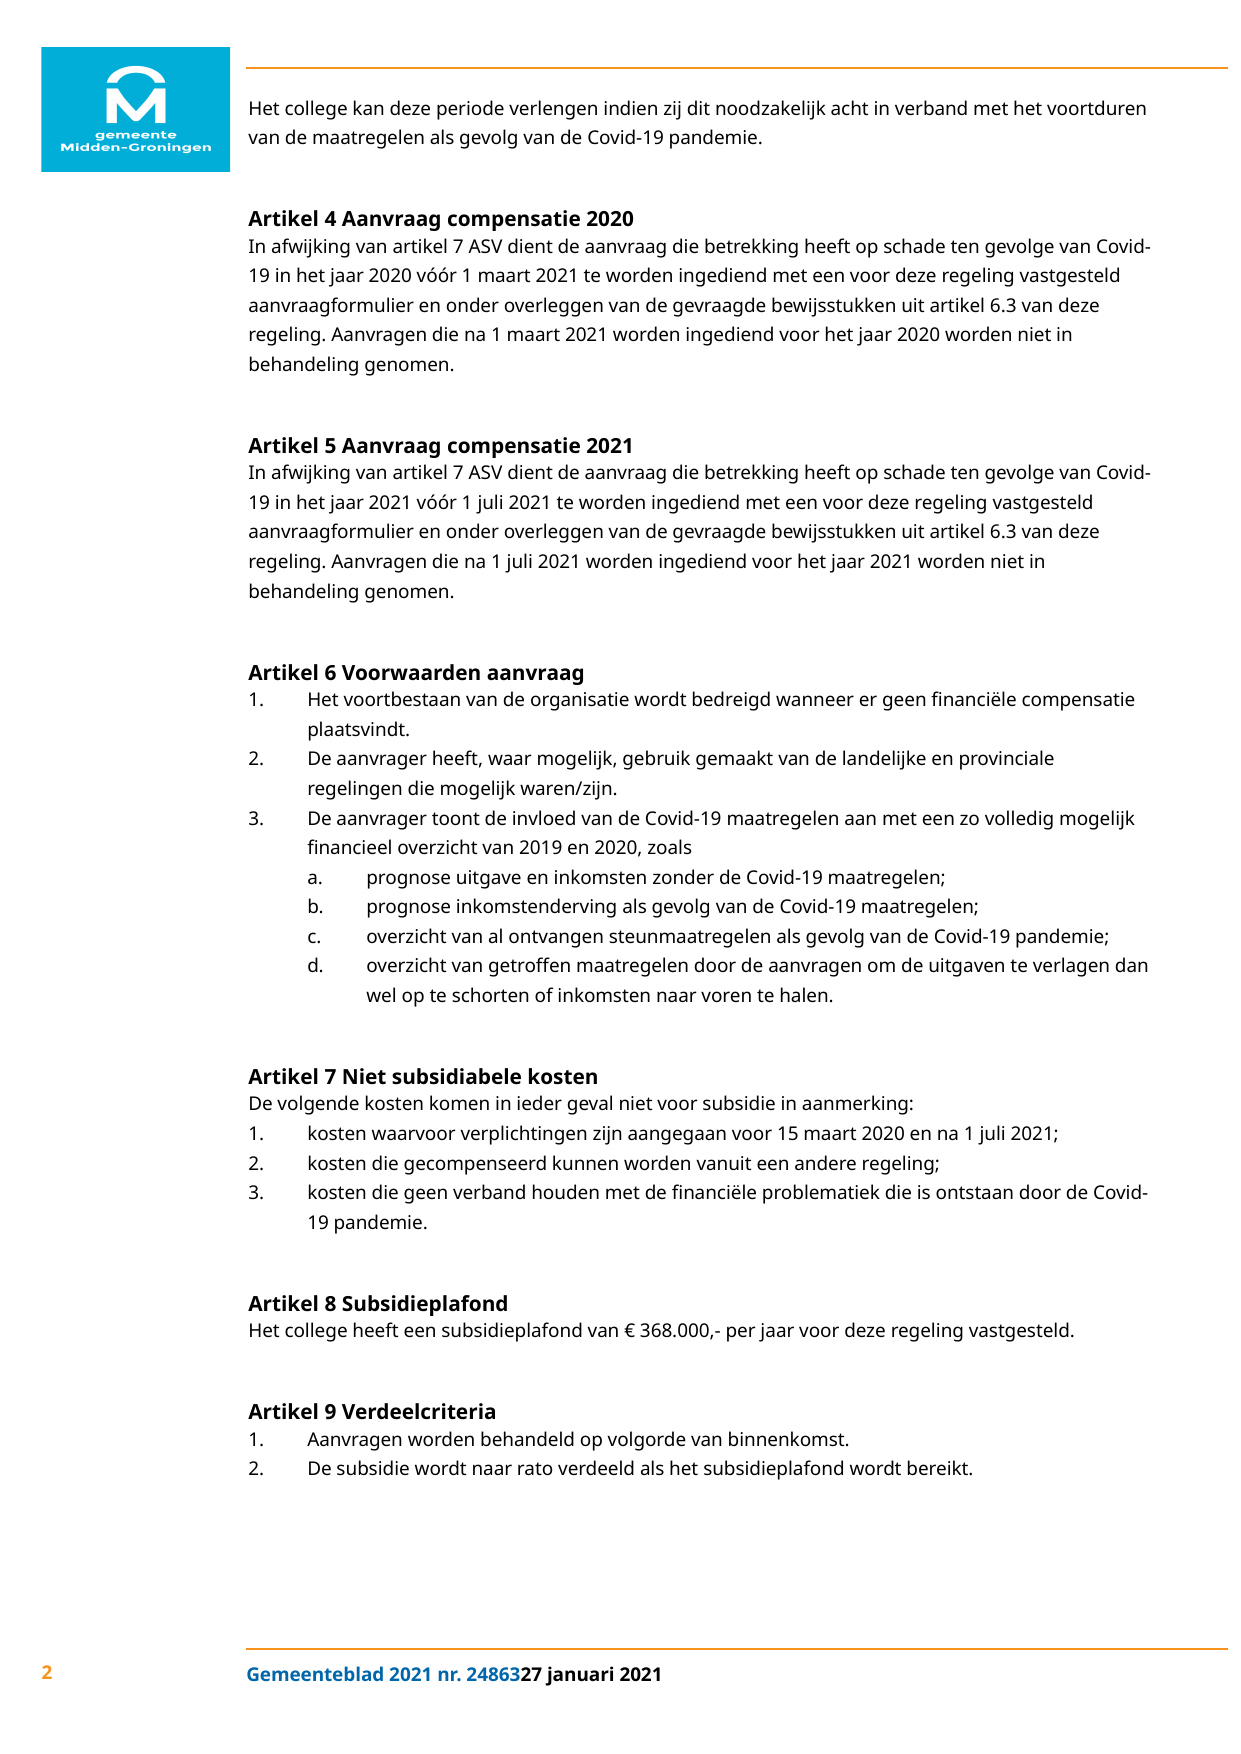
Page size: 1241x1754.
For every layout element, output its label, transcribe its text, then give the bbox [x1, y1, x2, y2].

list overzicht van al ontvangen steunmaatregelen als gevolg van de Covid-19 pandemie; [307, 923, 1152, 949]
list Het voortbestaan van de organisatie wordt bedreigd wanneer er geen financiële compensatie plaatsvindt. [248, 686, 1152, 742]
list De aanvrager heeft, waar mogelijk, gebruik gemaakt van de landelijke en provinciale regelingen die mogelijk waren/zijn. [248, 746, 1152, 801]
text Artikel 4 Aanvraag compensatie 2020 [248, 204, 1152, 233]
text Artikel 5 Aanvraag compensatie 2021 [248, 431, 1152, 459]
list prognose uitgave en inkomsten zonder de Covid-19 maatregelen; [307, 864, 1152, 889]
text In afwijking van artikel 7 ASV dient de aanvraag die betrekking heeft op schade ten gevolge van Covid-19 in het jaar 2020 vóór 1 maart 2021 te worden ingediend met een voor deze regeling vastgesteld aanvraagformulier en onder overleggen van de gevraagde bewijsstukken uit artikel 6.3 van deze regeling. Aanvragen die na 1 maart 2021 worden ingediend voor het jaar 2020 worden niet in behandeling genomen. [248, 233, 1152, 377]
list De aanvrager toont de invloed van de Covid-19 maatregelen aan met een zo volledig mogelijk financieel overzicht van 2019 en 2020, zoals [248, 805, 1152, 860]
list kosten die gecompenseerd kunnen worden vanuit een andere regeling; [248, 1150, 1152, 1176]
picture [108, 66, 164, 82]
list prognose inkomstenderving als gevolg van de Covid-19 maatregelen; [307, 893, 1152, 919]
text Artikel 9 Verdeelcriteria [248, 1397, 1152, 1426]
picture [107, 89, 165, 122]
text In afwijking van artikel 7 ASV dient de aanvraag die betrekking heeft op schade ten gevolge van Covid-19 in het jaar 2021 vóór 1 juli 2021 te worden ingediend met een voor deze regeling vastgesteld aanvraagformulier en onder overleggen van de gevraagde bewijsstukken uit artikel 6.3 van deze regeling. Aanvragen die na 1 juli 2021 worden ingediend voor het jaar 2021 worden niet in behandeling genomen. [248, 459, 1152, 604]
text Artikel 7 Niet subsidiabele kosten [248, 1062, 1152, 1091]
picture [184, 146, 190, 153]
list Aanvragen worden behandeld op volgorde van binnenkomst. [248, 1426, 1152, 1452]
list kosten die geen verband houden met de financiële problematiek die is ontstaan door de Covid-19 pandemie. [248, 1179, 1152, 1235]
list overzicht van getroffen maatregelen door de aanvragen om de uitgaven te verlagen dan wel op te schorten of inkomsten naar voren te halen. [307, 953, 1152, 1008]
text Het college kan deze periode verlengen indien zij dit noodzakelijk acht in verband met het voortduren van de maatregelen als gevolg van de Covid-19 pandemie. [248, 95, 1152, 150]
text De volgende kosten komen in ieder geval niet voor subsidie in aanmerking: [248, 1091, 1152, 1116]
list kosten waarvoor verplichtingen zijn aangegaan voor 15 maart 2020 en na 1 juli 2021; [248, 1120, 1152, 1146]
text Het college heeft een subsidieplafond van € 368.000,- per jaar voor deze regeling vastgesteld. [248, 1317, 1152, 1343]
text Artikel 6 Voorwaarden aanvraag [248, 658, 1152, 686]
text Artikel 8 Subsidieplafond [248, 1289, 1152, 1317]
list De subsidie wordt naar rato verdeeld als het subsidieplafond wordt bereikt. [248, 1455, 1152, 1481]
